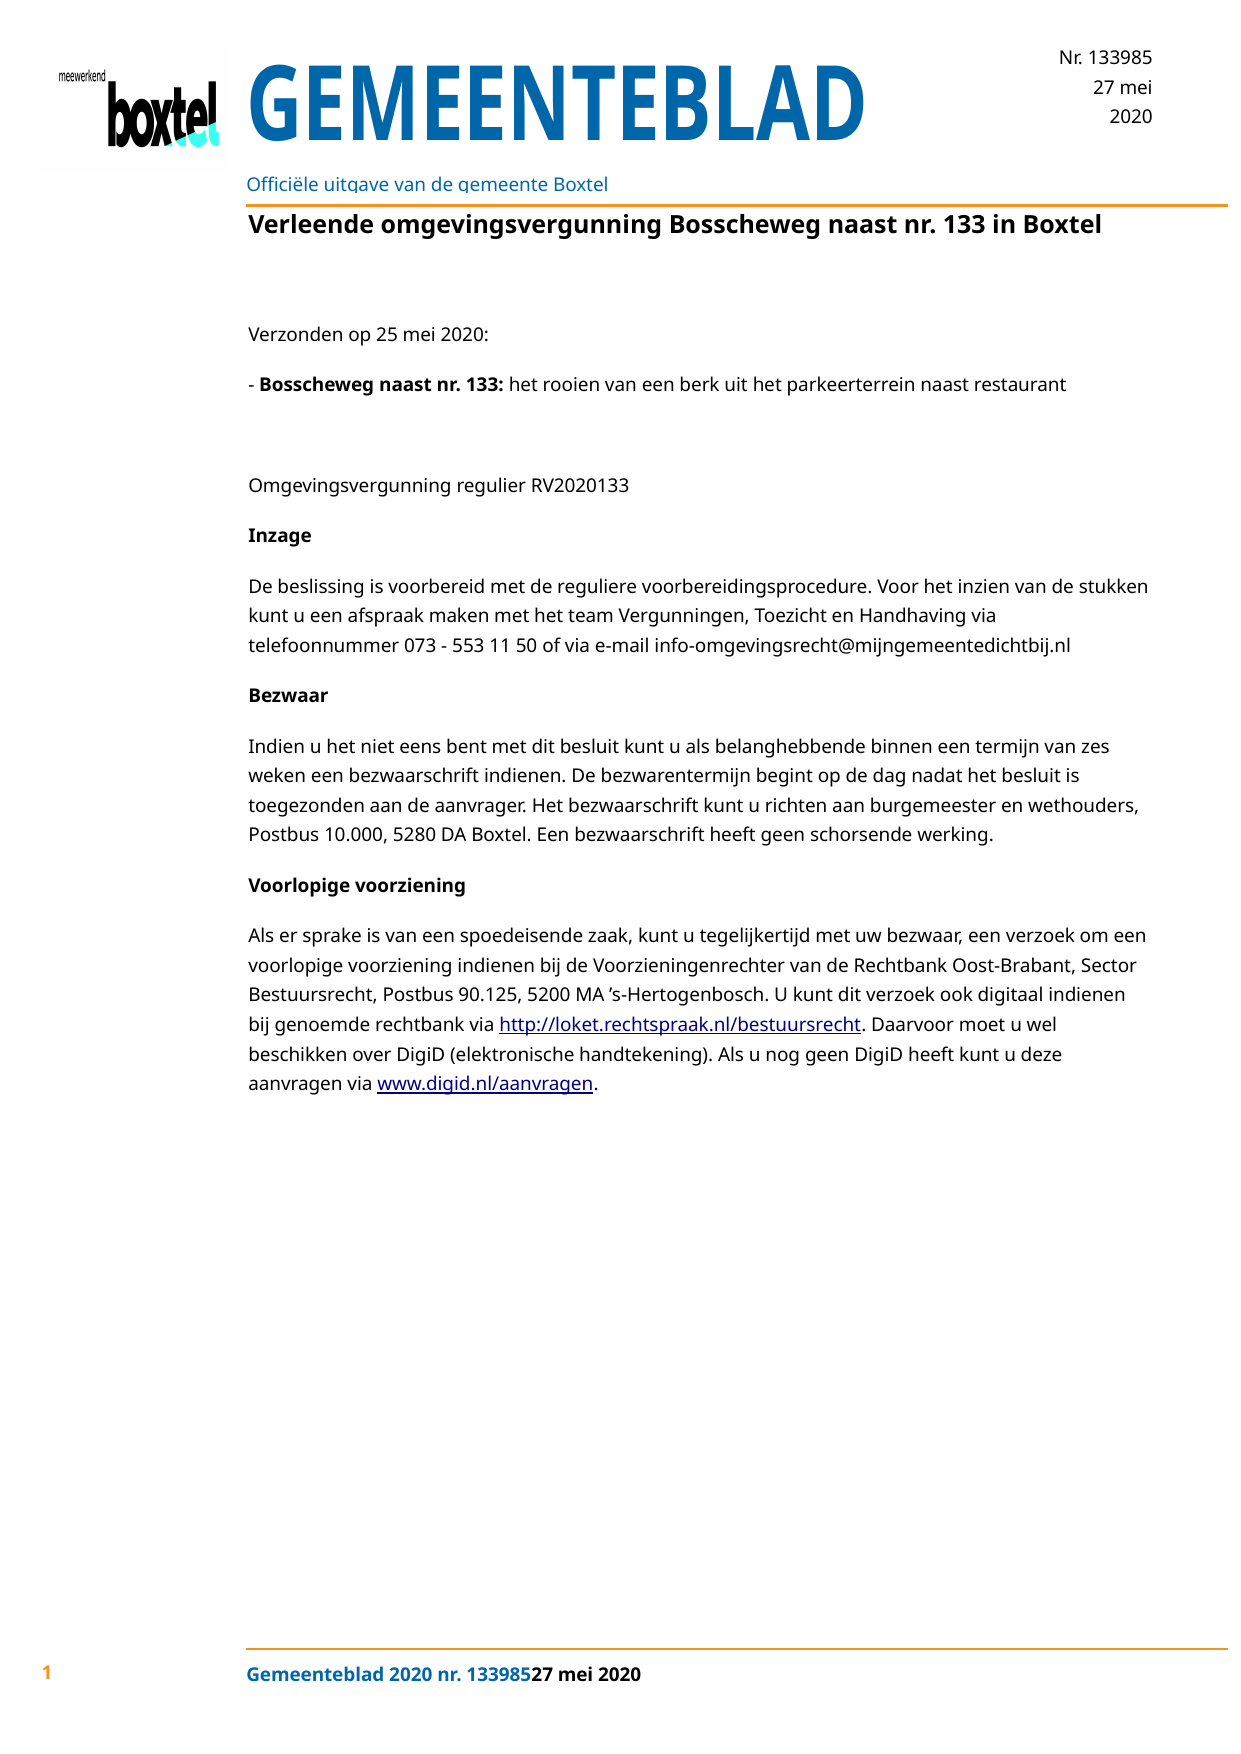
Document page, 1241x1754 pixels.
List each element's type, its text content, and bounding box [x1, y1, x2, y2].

picture [41, 47, 231, 172]
text Bezwaar [248, 682, 1152, 708]
text Verzonden op 25 mei 2020: [248, 321, 1152, 346]
text Omgevingsvergunning regulier RV2020133 [248, 472, 1152, 498]
text Als er sprake is van een spoedeisende zaak, kunt u tegelijkertijd met uw bezwaar, een verzoek om een voorlopige voorziening indienen bij de Voorzieningenrechter van de Rechtbank Oost-Brabant, Sector Bestuursrecht, Postbus 90.125, 5200 MA ’s-Hertogenbosch. U kunt dit verzoek ook digitaal indienen bij genoemde rechtbank via http://loket.rechtspraak.nl/bestuursrecht. Daarvoor moet u wel beschikken over DigiD (elektronische handtekening). Als u nog geen DigiD heeft kunt u deze aanvragen via www.digid.nl/aanvragen. [248, 922, 1152, 1096]
text Inzage [248, 522, 1152, 548]
text Verleende omgevingsvergunning Bosscheweg naast nr. 133 in Boxtel [248, 207, 1152, 241]
text - Bosscheweg naast nr. 133: het rooien van een berk uit het parkeerterrein naast restaurant [248, 371, 1152, 397]
text De beslissing is voorbereid met de reguliere voorbereidingsprocedure. Voor het inzien van de stukken kunt u een afspraak maken met het team Vergunningen, Toezicht en Handhaving via telefoonnummer 073 - 553 11 50 of via e-mail info-omgevingsrecht@mijngemeentedichtbij.nl [248, 573, 1152, 658]
text Voorlopige voorziening [248, 872, 1152, 898]
text Indien u het niet eens bent met dit besluit kunt u als belanghebbende binnen een termijn van zes weken een bezwaarschrift indienen. De bezwarentermijn begint op de dag nadat het besluit is toegezonden aan de aanvrager. Het bezwaarschrift kunt u richten aan burgemeester en wethouders, Postbus 10.000, 5280 DA Boxtel. Een bezwaarschrift heeft geen schorsende werking. [248, 733, 1152, 847]
